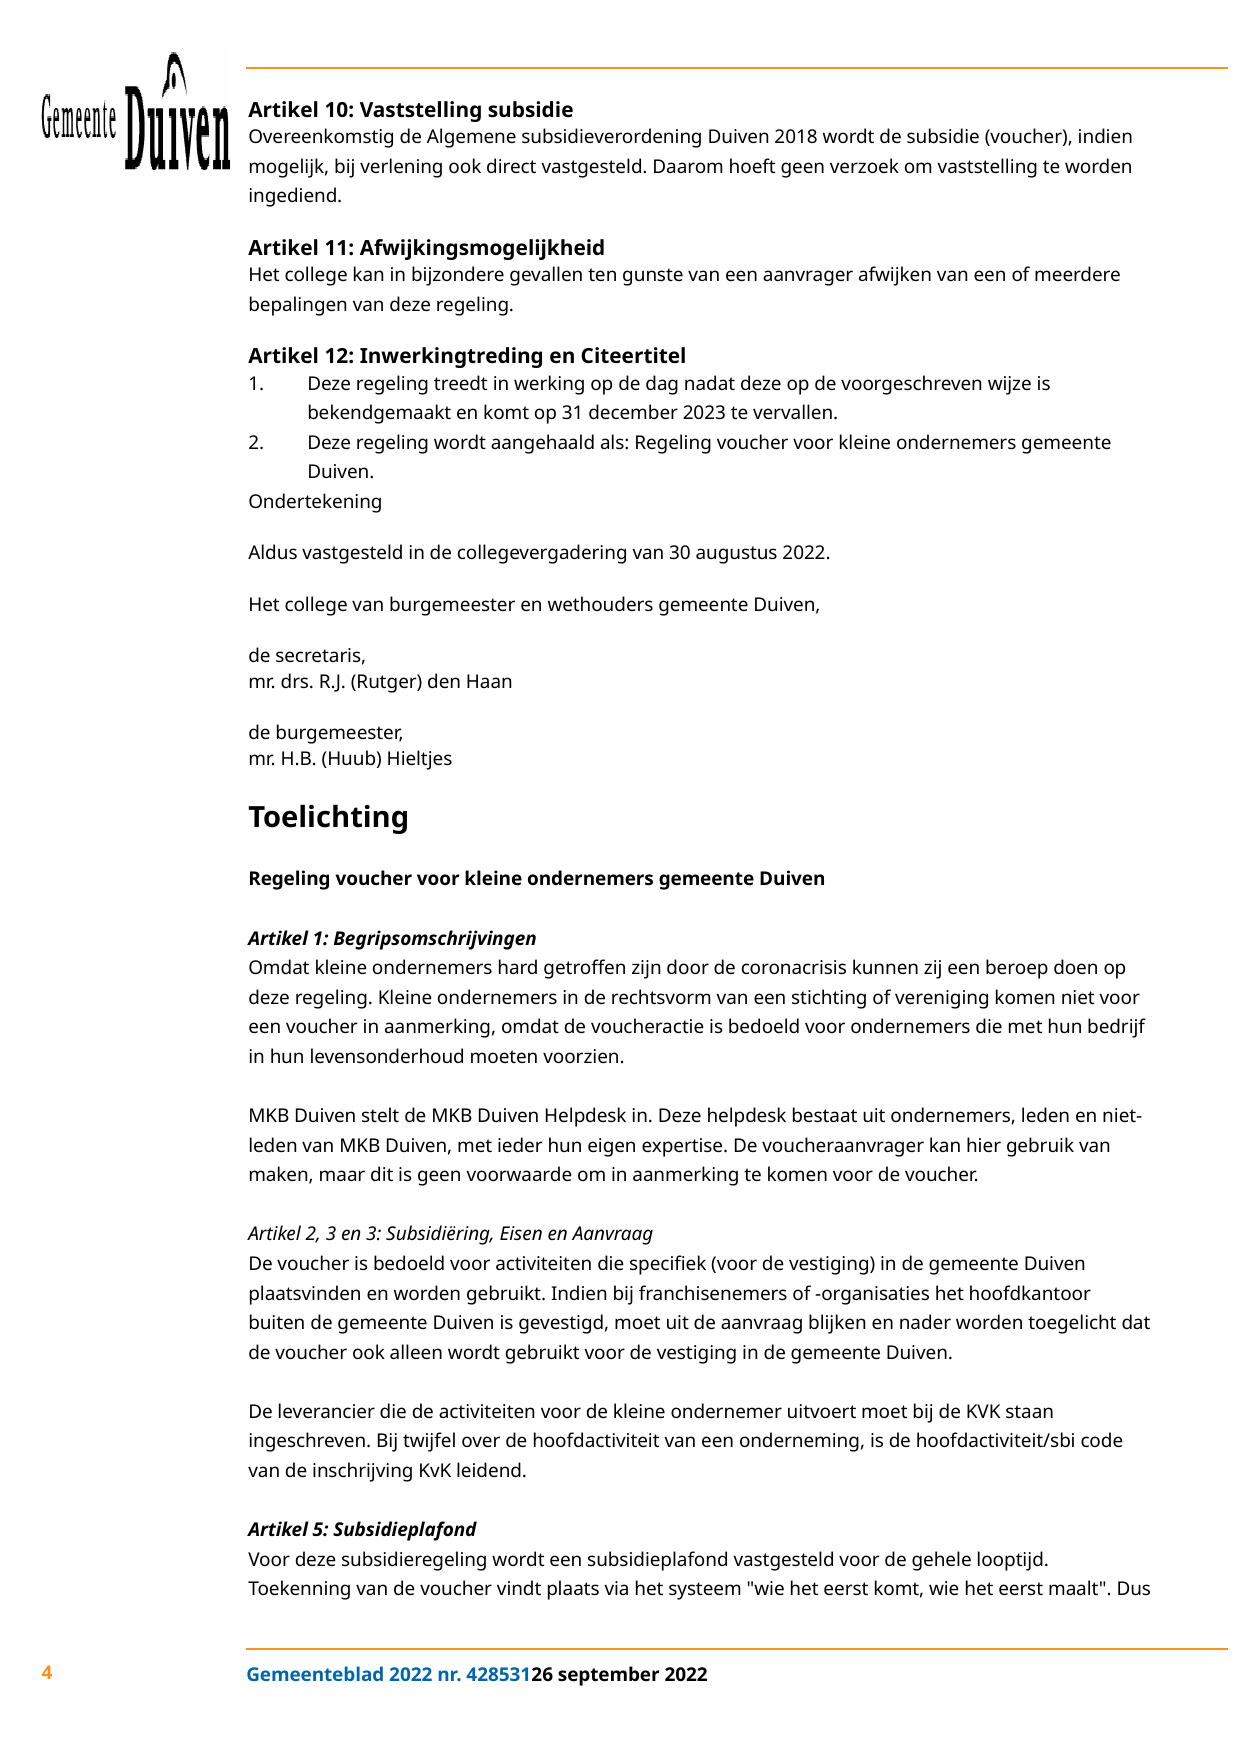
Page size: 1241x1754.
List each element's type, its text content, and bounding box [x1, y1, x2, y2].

text MKB Duiven stelt de MKB Duiven Helpdesk in. Deze helpdesk bestaat uit ondernemers, leden en niet-leden van MKB Duiven, met ieder hun eigen expertise. De voucheraanvrager kan hier gebruik van maken, maar dit is geen voorwaarde om in aanmerking te komen voor de voucher. [248, 1102, 1152, 1187]
text Aldus vastgesteld in de collegevergadering van 30 augustus 2022. [248, 539, 1152, 565]
text Regeling voucher voor kleine ondernemers gemeente Duiven [248, 866, 1152, 891]
text Toelichting [248, 797, 1152, 836]
text De leverancier die de activiteiten voor de kleine ondernemer uitvoert moet bij de KVK staan ingeschreven. Bij twijfel over de hoofdactiviteit van een onderneming, is de hoofdactiviteit/sbi code van de inschrijving KvK leidend. [248, 1398, 1152, 1483]
text Omdat kleine ondernemers hard getroffen zijn door de coronacrisis kunnen zij een beroep doen op deze regeling. Kleine ondernemers in de rechtsvorm van een stichting of vereniging komen niet voor een voucher in aanmerking, omdat de voucheractie is bedoeld voor ondernemers die met hun bedrijf in hun levensonderhoud moeten voorzien. [248, 954, 1152, 1069]
text Artikel 10: Vaststelling subsidie [248, 95, 1152, 123]
text Ondertekening [248, 488, 1152, 514]
text de secretaris, [248, 642, 1152, 668]
text Het college kan in bijzondere gevallen ten gunste van een aanvrager afwijken van een of meerdere bepalingen van deze regeling. [248, 261, 1152, 317]
text Artikel 1: Begripsomschrijvingen [248, 925, 1152, 951]
text Het college van burgemeester en wethouders gemeente Duiven, [248, 591, 1152, 617]
list Deze regeling wordt aangehaald als: Regeling voucher voor kleine ondernemers gemeente Duiven. [248, 429, 1152, 484]
text de burgemeester, [248, 719, 1152, 745]
text Artikel 5: Subsidieplafond [248, 1516, 1152, 1542]
text Artikel 2, 3 en 3: Subsidiëring, Eisen en Aanvraag [248, 1221, 1152, 1246]
text Overeenkomstig de Algemene subsidieverordening Duiven 2018 wordt de subsidie (voucher), indien mogelijk, bij verlening ook direct vastgesteld. Daarom hoeft geen verzoek om vaststelling te worden ingediend. [248, 123, 1152, 208]
text Artikel 12: Inwerkingtreding en Citeertitel [248, 341, 1152, 370]
text Artikel 11: Afwijkingsmogelijkheid [248, 233, 1152, 261]
text De voucher is bedoeld voor activiteiten die specifiek (voor de vestiging) in de gemeente Duiven plaatsvinden en worden gebruikt. Indien bij franchisenemers of -organisaties het hoofdkantoor buiten de gemeente Duiven is gevestigd, moet uit de aanvraag blijken en nader worden toegelicht dat de voucher ook alleen wordt gebruikt voor de vestiging in de gemeente Duiven. [248, 1250, 1152, 1365]
list Deze regeling treedt in werking op de dag nadat deze op de voorgeschreven wijze is bekendgemaakt en komt op 31 december 2023 te vervallen. [248, 370, 1152, 425]
picture [41, 47, 231, 172]
text mr. drs. R.J. (Rutger) den Haan [248, 668, 1152, 694]
text Voor deze subsidieregeling wordt een subsidieplafond vastgesteld voor de gehele looptijd. Toekenning van de voucher vindt plaats via het systeem "wie het eerst komt, wie het eerst maalt". Dus [248, 1546, 1152, 1601]
text mr. H.B. (Huub) Hieltjes [248, 745, 1152, 771]
